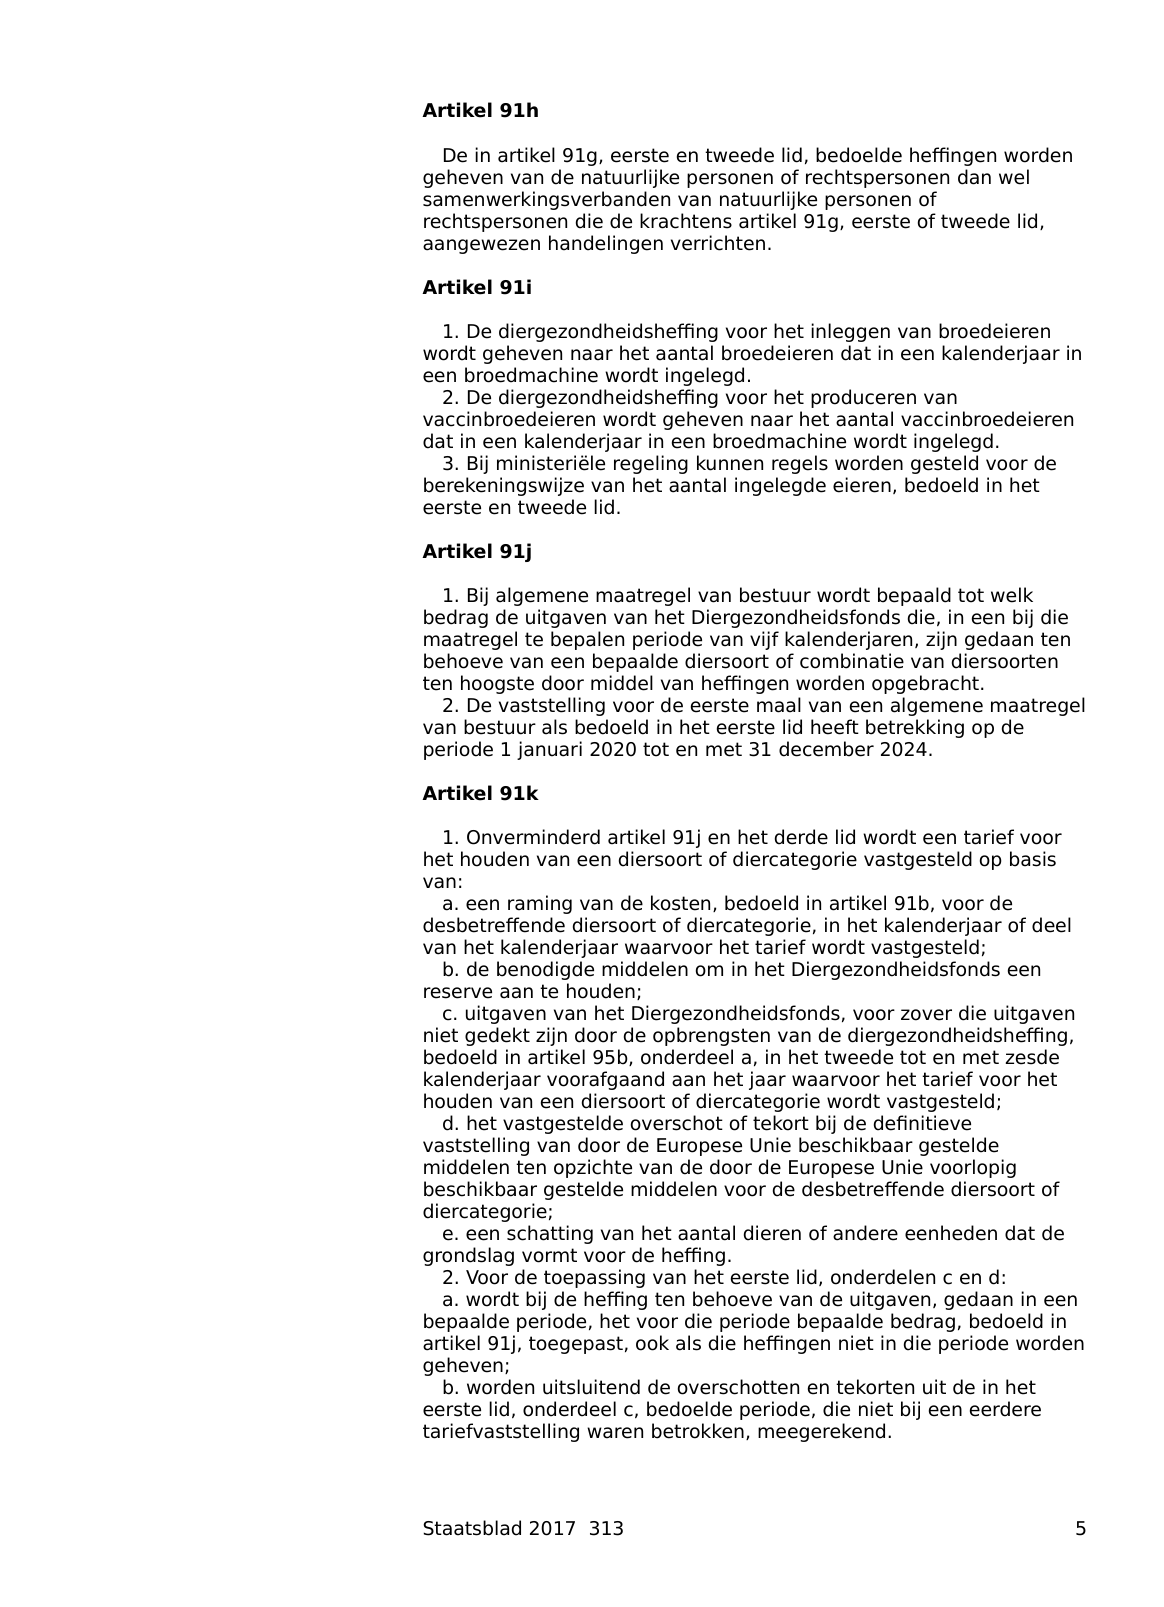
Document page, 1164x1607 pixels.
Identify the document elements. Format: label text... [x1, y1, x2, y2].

text b. de benodigde middelen om in het Diergezondheidsfonds een reserve aan te houden; [422, 959, 1087, 1003]
text 2. Voor de toepassing van het eerste lid, onderdelen c en d: [422, 1267, 1087, 1289]
text 1. Onverminderd artikel 91j en het derde lid wordt een tarief voor het houden van een diersoort of diercategorie vastgesteld op basis van: [422, 827, 1087, 893]
text b. worden uitsluitend de overschotten en tekorten uit de in het eerste lid, onderdeel c, bedoelde periode, die niet bij een eerdere tariefvaststelling waren betrokken, meegerekend. [422, 1377, 1087, 1443]
text a. een raming van de kosten, bedoeld in artikel 91b, voor de desbetreffende diersoort of diercategorie, in het kalenderjaar of deel van het kalenderjaar waarvoor het tarief wordt vastgesteld; [422, 893, 1087, 959]
text a. wordt bij de heffing ten behoeve van de uitgaven, gedaan in een bepaalde periode, het voor die periode bepaalde bedrag, bedoeld in artikel 91j, toegepast, ook als die heffingen niet in die periode worden geheven; [422, 1289, 1087, 1377]
text 2. De vaststelling voor de eerste maal van een algemene maatregel van bestuur als bedoeld in het eerste lid heeft betrekking op de periode 1 januari 2020 tot en met 31 december 2024. [422, 695, 1087, 761]
text 1. De diergezondheidsheffing voor het inleggen van broedeieren wordt geheven naar het aantal broedeieren dat in een kalenderjaar in een broedmachine wordt ingelegd. [422, 321, 1087, 387]
subtitle Artikel 91i [422, 277, 1087, 299]
text De in artikel 91g, eerste en tweede lid, bedoelde heffingen worden geheven van de natuurlijke personen of rechtspersonen dan wel samenwerkingsverbanden van natuurlijke personen of rechtspersonen die de krachtens artikel 91g, eerste of tweede lid, aangewezen handelingen verrichten. [422, 144, 1087, 254]
text d. het vastgestelde overschot of tekort bij de definitieve vaststelling van door de Europese Unie beschikbaar gestelde middelen ten opzichte van de door de Europese Unie voorlopig beschikbaar gestelde middelen voor de desbetreffende diersoort of diercategorie; [422, 1113, 1087, 1223]
text 3. Bij ministeriële regeling kunnen regels worden gesteld voor de berekeningswijze van het aantal ingelegde eieren, bedoeld in het eerste en tweede lid. [422, 453, 1087, 519]
text 1. Bij algemene maatregel van bestuur wordt bepaald tot welk bedrag de uitgaven van het Diergezondheidsfonds die, in een bij die maatregel te bepalen periode van vijf kalenderjaren, zijn gedaan ten behoeve van een bepaalde diersoort of combinatie van diersoorten ten hoogste door middel van heffingen worden opgebracht. [422, 585, 1087, 695]
subtitle Artikel 91h [422, 100, 1087, 122]
text c. uitgaven van het Diergezondheidsfonds, voor zover die uitgaven niet gedekt zijn door de opbrengsten van de diergezondheidsheffing, bedoeld in artikel 95b, onderdeel a, in het tweede tot en met zesde kalenderjaar voorafgaand aan het jaar waarvoor het tarief voor het houden van een diersoort of diercategorie wordt vastgesteld; [422, 1003, 1087, 1113]
text 2. De diergezondheidsheffing voor het produceren van vaccinbroedeieren wordt geheven naar het aantal vaccinbroedeieren dat in een kalenderjaar in een broedmachine wordt ingelegd. [422, 387, 1087, 453]
subtitle Artikel 91j [422, 541, 1087, 563]
text e. een schatting van het aantal dieren of andere eenheden dat de grondslag vormt voor de heffing. [422, 1223, 1087, 1267]
subtitle Artikel 91k [422, 783, 1087, 805]
